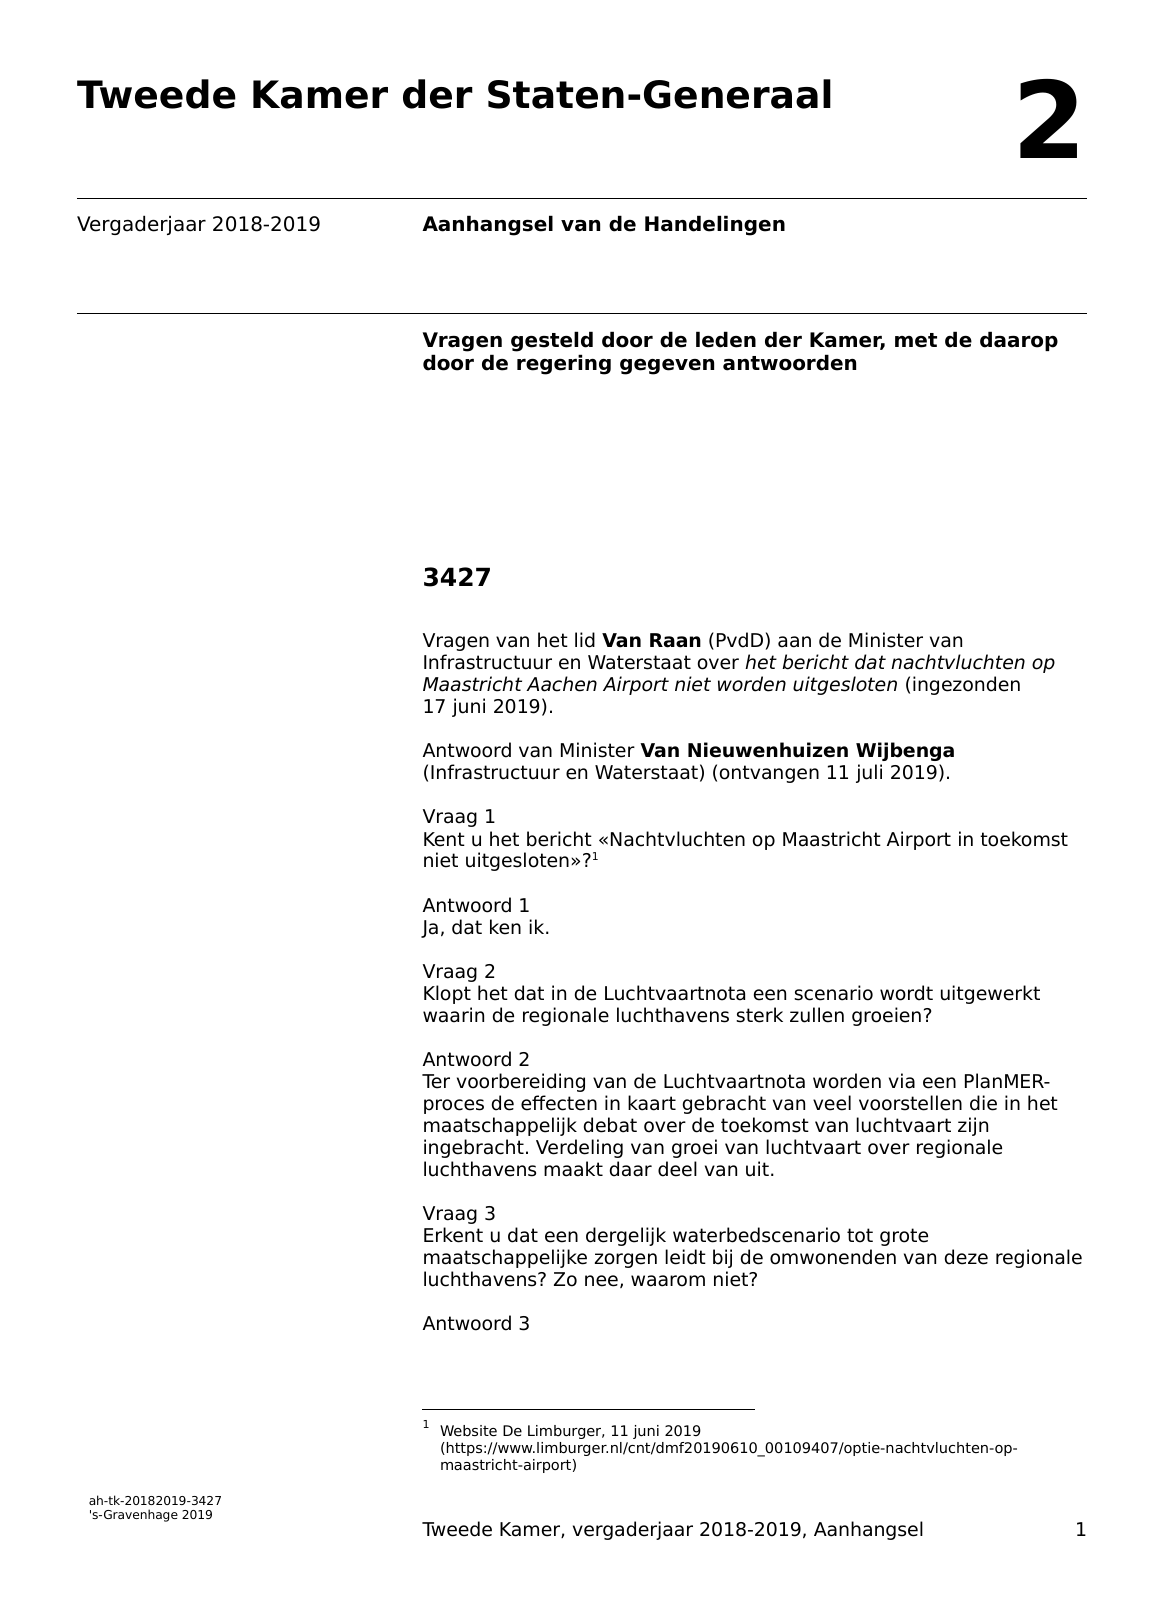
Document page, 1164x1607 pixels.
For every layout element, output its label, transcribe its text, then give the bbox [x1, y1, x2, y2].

text Website De Limburger, 11 juni 2019 (https://www.limburger.nl/cnt/dmf20190610_00109407/optie-nachtvluchten-op-maastricht-airport) [422, 1418, 1087, 1474]
text Erkent u dat een dergelijk waterbedscenario tot grote maatschappelijke zorgen leidt bij de omwonenden van deze regionale luchthavens? Zo nee, waarom niet? [422, 1225, 1087, 1291]
table_cell Vragen gesteld door de leden der Kamer, met de daarop door de regering gegeven antwoorden [422, 314, 1087, 375]
text Vragen van het lid Van Raan (PvdD) aan de Minister van Infrastructuur en Waterstaat over het bericht dat nachtvluchten op Maastricht Aachen Airport niet worden uitgesloten (ingezonden 17 juni 2019). [422, 630, 1087, 718]
text Vraag 2 [422, 961, 1087, 983]
table_cell Vergaderjaar 2018-2019 [77, 199, 422, 313]
text ah-tk-20182019-3427 [88, 1494, 323, 1508]
text Vraag 1 [422, 806, 1087, 828]
text Antwoord van Minister Van Nieuwenhuizen Wijbenga (Infrastructuur en Waterstaat) (ontvangen 11 juli 2019). [422, 740, 1087, 784]
text 's-Gravenhage 2019 [88, 1508, 323, 1522]
table_cell [77, 314, 422, 375]
text Vraag 3 [422, 1203, 1087, 1225]
text Antwoord 2 [422, 1049, 1087, 1071]
table_header 2 [886, 59, 1087, 198]
text Antwoord 1 [422, 894, 1087, 917]
text Ter voorbereiding van de Luchtvaartnota worden via een PlanMER-proces de effecten in kaart gebracht van veel voorstellen die in het maatschappelijk debat over de toekomst van luchtvaart zijn ingebracht. Verdeling van groei van luchtvaart over regionale luchthavens maakt daar deel van uit. [422, 1071, 1087, 1181]
text Kent u het bericht «Nachtvluchten op Maastricht Airport in toekomst niet uitgesloten»? [422, 828, 1087, 872]
text Klopt het dat in de Luchtvaartnota een scenario wordt uitgewerkt waarin de regionale luchthavens sterk zullen groeien? [422, 983, 1087, 1027]
table_cell Aanhangsel van de Handelingen [422, 199, 1087, 313]
text Ja, dat ken ik. [422, 917, 1087, 938]
text 3427 [422, 563, 1087, 592]
table_header Tweede Kamer der Staten-Generaal [77, 59, 886, 198]
text Antwoord 3 [422, 1313, 1087, 1335]
